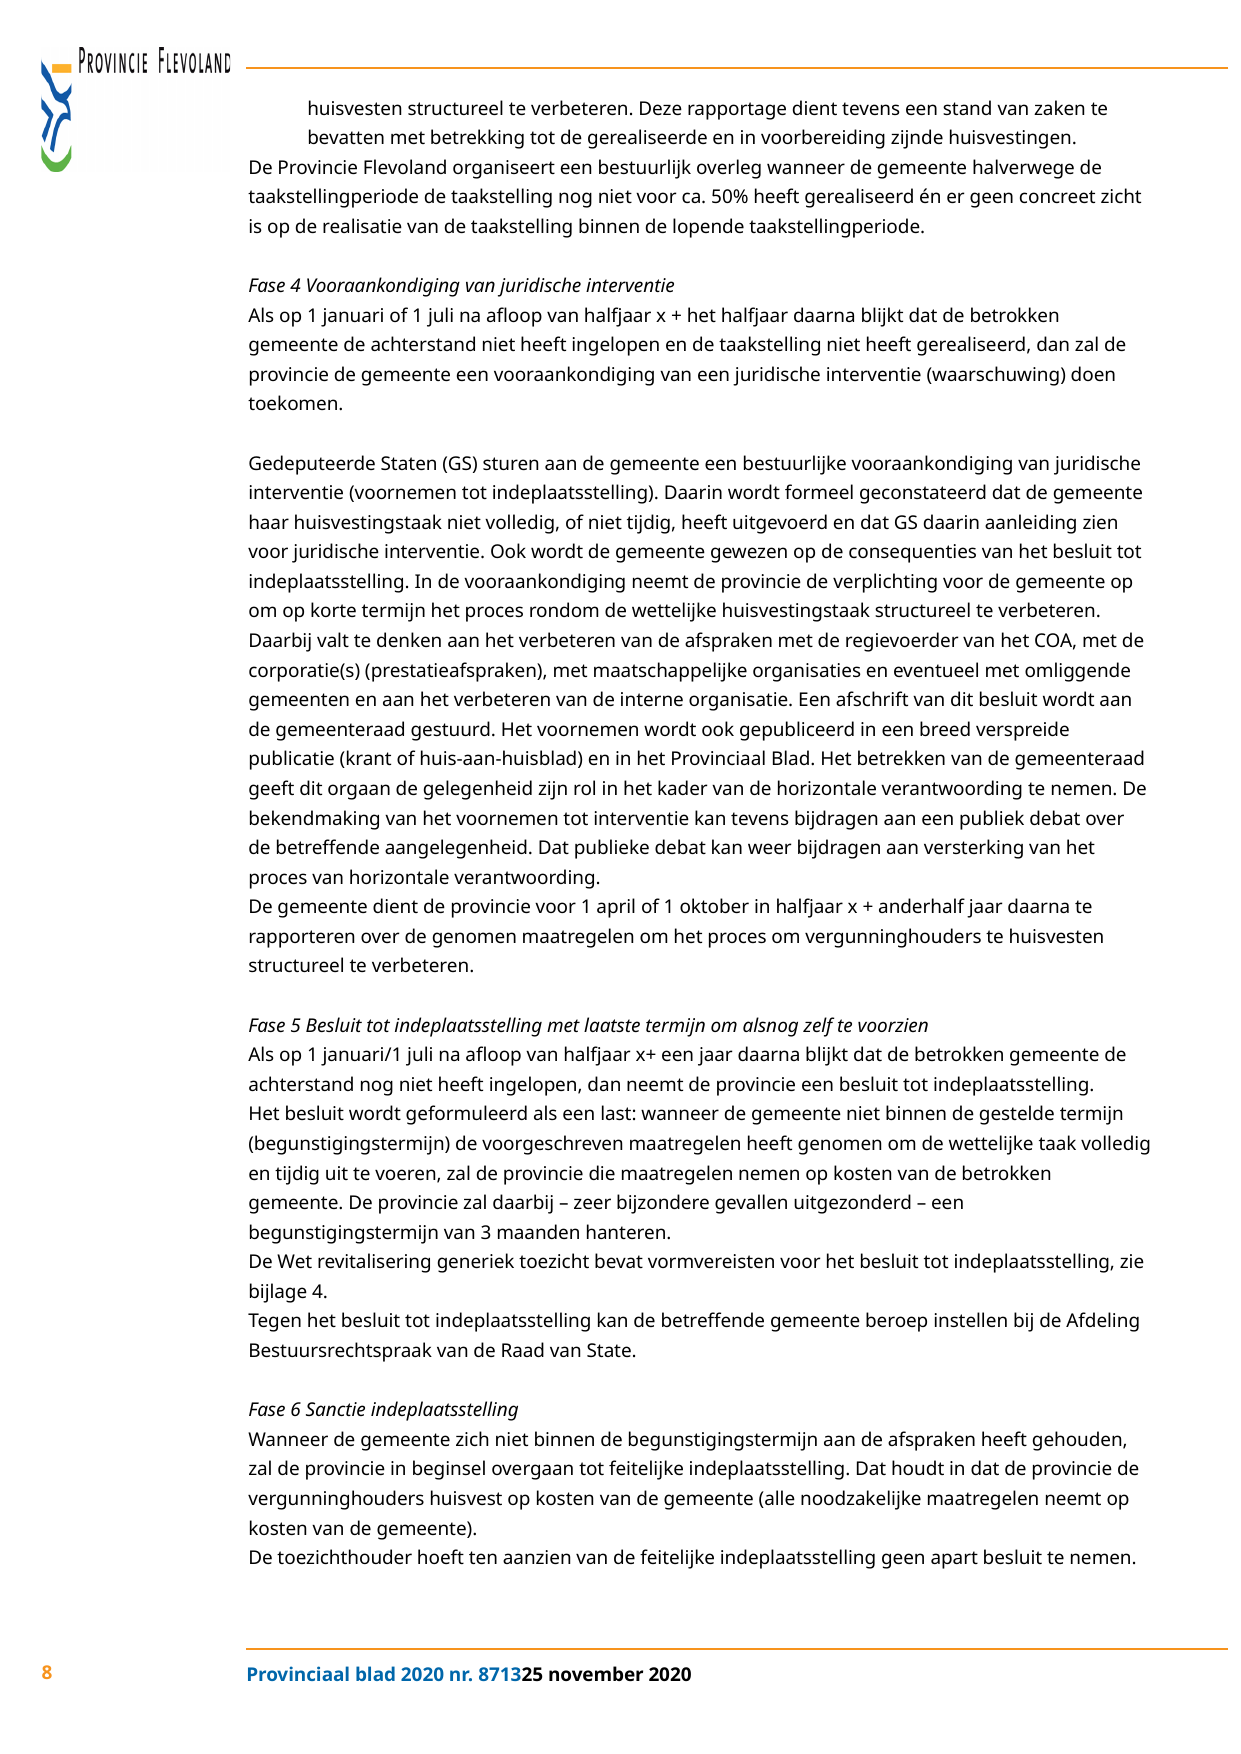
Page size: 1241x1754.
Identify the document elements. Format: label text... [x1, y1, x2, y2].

text Het besluit wordt geformuleerd als een last: wanneer de gemeente niet binnen de gestelde termijn (begunstigingstermijn) de voorgeschreven maatregelen heeft genomen om de wettelijke taak volledig en tijdig uit te voeren, zal de provincie die maatregelen nemen op kosten van de betrokken gemeente. De provincie zal daarbij – zeer bijzondere gevallen uitgezonderd – een begunstigingstermijn van 3 maanden hanteren. [248, 1101, 1152, 1245]
text Als op 1 januari/1 juli na afloop van halfjaar x+ een jaar daarna blijkt dat de betrokken gemeente de achterstand nog niet heeft ingelopen, dan neemt de provincie een besluit tot indeplaatsstelling. [248, 1041, 1152, 1097]
text Wanneer de gemeente zich niet binnen de begunstigingstermijn aan de afspraken heeft gehouden, zal de provincie in beginsel overgaan tot feitelijke indeplaatsstelling. Dat houdt in dat de provincie de vergunninghouders huisvest op kosten van de gemeente (alle noodzakelijke maatregelen neemt op kosten van de gemeente). [248, 1426, 1152, 1541]
text De gemeente dient de provincie voor 1 april of 1 oktober in halfjaar x + anderhalf jaar daarna te rapporteren over de genomen maatregelen om het proces om vergunninghouders te huisvesten structureel te verbeteren. [248, 893, 1152, 978]
text Tegen het besluit tot indeplaatsstelling kan de betreffende gemeente beroep instellen bij de Afdeling Bestuursrechtspraak van de Raad van State. [248, 1308, 1152, 1363]
text Gedeputeerde Staten (GS) sturen aan de gemeente een bestuurlijke vooraankondiging van juridische interventie (voornemen tot indeplaatsstelling). Daarin wordt formeel geconstateerd dat de gemeente haar huisvestingstaak niet volledig, of niet tijdig, heeft uitgevoerd en dat GS daarin aanleiding zien voor juridische interventie. Ook wordt de gemeente gewezen op de consequenties van het besluit tot indeplaatsstelling. In de vooraankondiging neemt de provincie de verplichting voor de gemeente op om op korte termijn het proces rondom de wettelijke huisvestingstaak structureel te verbeteren. Daarbij valt te denken aan het verbeteren van de afspraken met de regievoerder van het COA, met de corporatie(s) (prestatieafspraken), met maatschappelijke organisaties en eventueel met omliggende gemeenten en aan het verbeteren van de interne organisatie. Een afschrift van dit besluit wordt aan de gemeenteraad gestuurd. Het voornemen wordt ook gepubliceerd in een breed verspreide publicatie (krant of huis-aan-huisblad) en in het Provinciaal Blad. Het betrekken van de gemeenteraad geeft dit orgaan de gelegenheid zijn rol in het kader van de horizontale verantwoording te nemen. De bekendmaking van het voornemen tot interventie kan tevens bijdragen aan een publiek debat over de betreffende aangelegenheid. Dat publieke debat kan weer bijdragen aan versterking van het proces van horizontale verantwoording. [248, 450, 1152, 890]
text Fase 6 Sanctie indeplaatsstelling [248, 1396, 1152, 1422]
text De Wet revitalisering generiek toezicht bevat vormvereisten voor het besluit tot indeplaatsstelling, zie bijlage 4. [248, 1248, 1152, 1304]
text Fase 4 Vooraankondiging van juridische interventie [248, 272, 1152, 298]
list huisvesten structureel te verbeteren. Deze rapportage dient tevens een stand van zaken te bevatten met betrekking tot de gerealiseerde en in voorbereiding zijnde huisvestingen. [248, 95, 1152, 150]
text Als op 1 januari of 1 juli na afloop van halfjaar x + het halfjaar daarna blijkt dat de betrokken gemeente de achterstand niet heeft ingelopen en de taakstelling niet heeft gerealiseerd, dan zal de provincie de gemeente een vooraankondiging van een juridische interventie (waarschuwing) doen toekomen. [248, 302, 1152, 416]
picture [41, 47, 231, 172]
text Fase 5 Besluit tot indeplaatsstelling met laatste termijn om alsnog zelf te voorzien [248, 1012, 1152, 1038]
text De Provincie Flevoland organiseert een bestuurlijk overleg wanneer de gemeente halverwege de taakstellingperiode de taakstelling nog niet voor ca. 50% heeft gerealiseerd én er geen concreet zicht is op de realisatie van de taakstelling binnen de lopende taakstellingperiode. [248, 154, 1152, 239]
text De toezichthouder hoeft ten aanzien van de feitelijke indeplaatsstelling geen apart besluit te nemen. [248, 1544, 1152, 1570]
